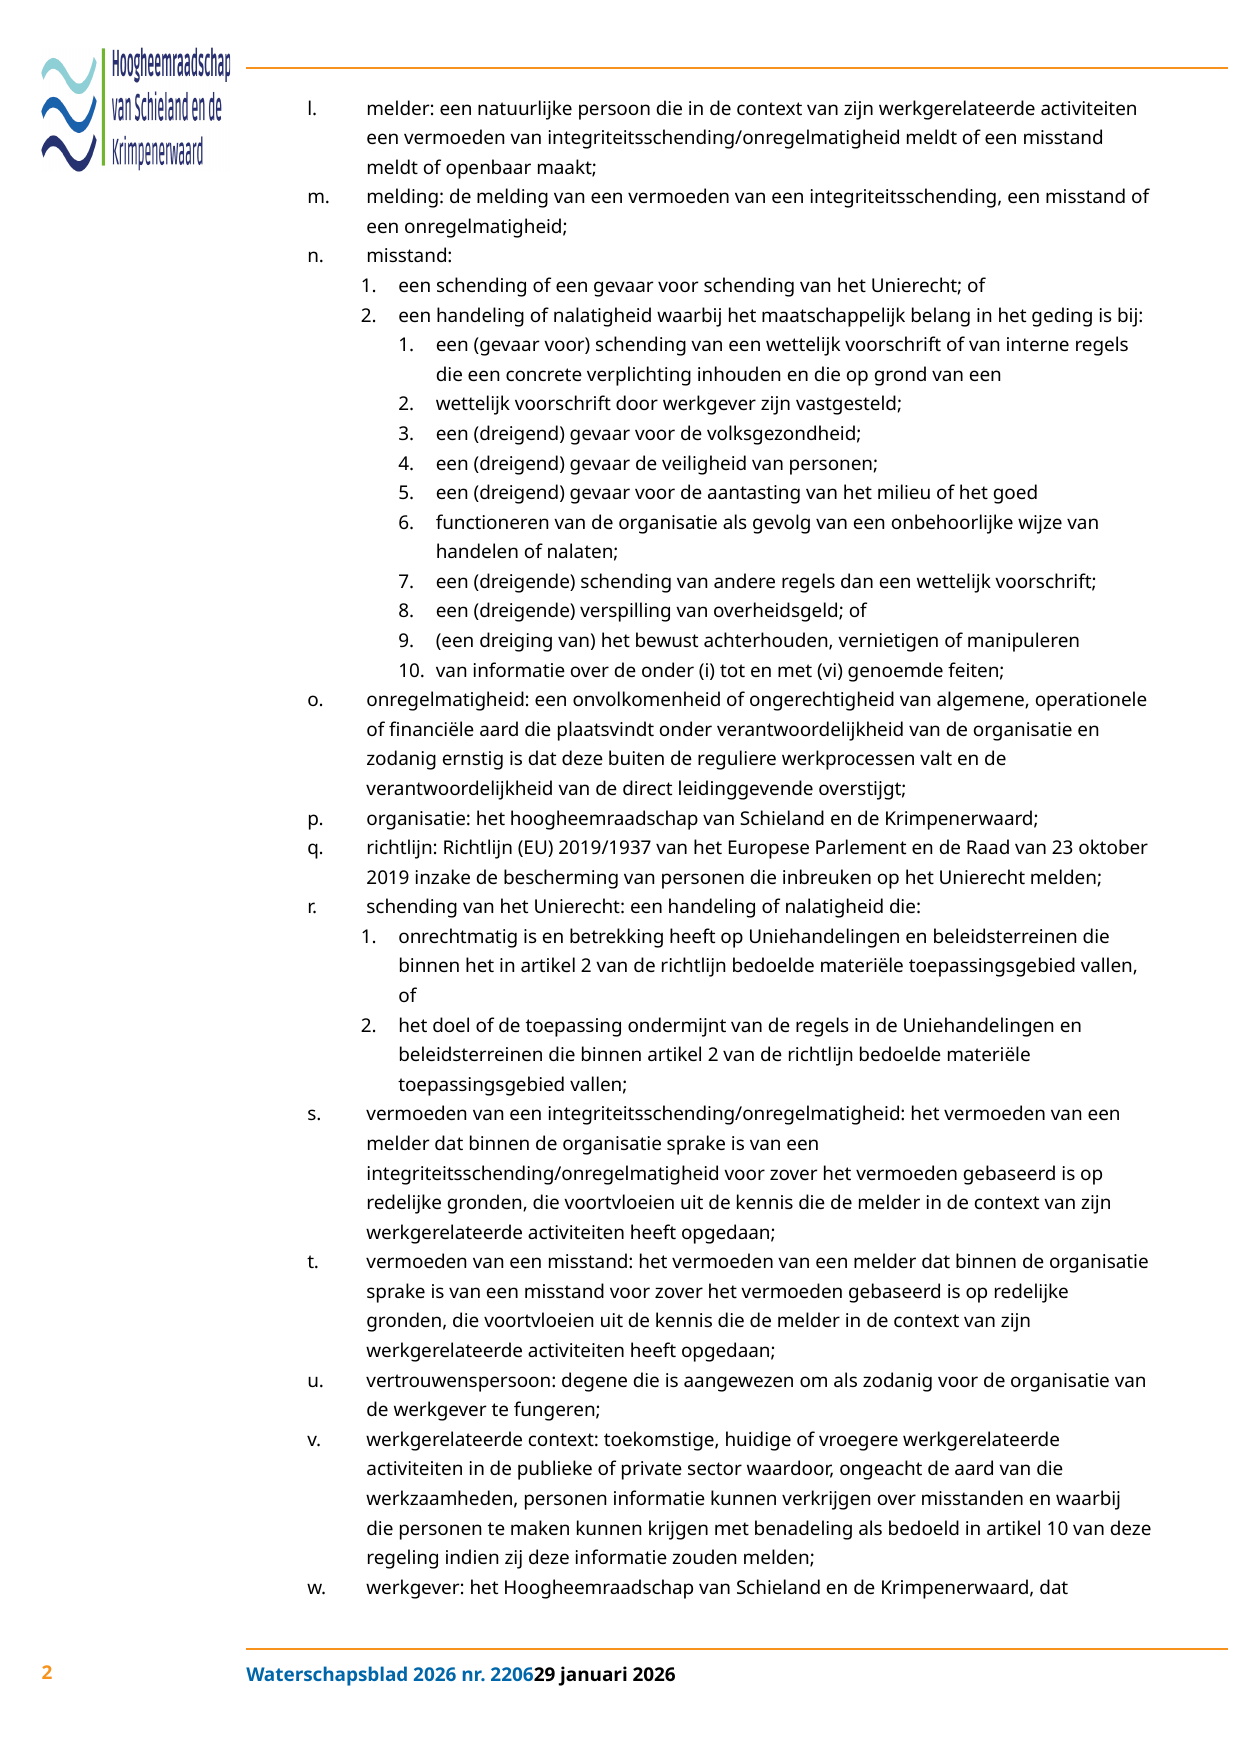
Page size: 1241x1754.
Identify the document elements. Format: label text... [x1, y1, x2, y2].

list een (dreigend) gevaar voor de aantasting van het milieu of het goed [398, 479, 1152, 505]
list melder: een natuurlijke persoon die in de context van zijn werkgerelateerde activiteiten een vermoeden van integriteitsschending/onregelmatigheid meldt of een misstand meldt of openbaar maakt; [307, 95, 1152, 180]
list onrechtmatig is en betrekking heeft op Uniehandelingen en beleidsterreinen die binnen het in artikel 2 van de richtlijn bedoelde materiële toepassingsgebied vallen, of [361, 923, 1152, 1008]
list richtlijn: Richtlijn (EU) 2019/1937 van het Europese Parlement en de Raad van 23 oktober 2019 inzake de bescherming van personen die inbreuken op het Unierecht melden; [307, 834, 1152, 890]
list een (dreigend) gevaar de veiligheid van personen; [398, 450, 1152, 476]
picture [41, 47, 231, 172]
list misstand: [307, 243, 1152, 268]
list functioneren van de organisatie als gevolg van een onbehoorlijke wijze van handelen of nalaten; [398, 509, 1152, 564]
list van informatie over de onder (i) tot en met (vi) genoemde feiten; [398, 657, 1152, 683]
list schending van het Unierecht: een handeling of nalatigheid die: [307, 893, 1152, 919]
list een (dreigende) verspilling van overheidsgeld; of [398, 598, 1152, 623]
list vermoeden van een integriteitsschending/onregelmatigheid: het vermoeden van een melder dat binnen de organisatie sprake is van een integriteitsschending/onregelmatigheid voor zover het vermoeden gebaseerd is op redelijke gronden, die voortvloeien uit de kennis die de melder in de context van zijn werkgerelateerde activiteiten heeft opgedaan; [307, 1101, 1152, 1245]
list een (gevaar voor) schending van een wettelijk voorschrift of van interne regels die een concrete verplichting inhouden en die op grond van een [398, 331, 1152, 387]
list een (dreigende) schending van andere regels dan een wettelijk voorschrift; [398, 568, 1152, 594]
list (een dreiging van) het bewust achterhouden, vernietigen of manipuleren [398, 627, 1152, 653]
list vertrouwenspersoon: degene die is aangewezen om als zodanig voor de organisatie van de werkgever te fungeren; [307, 1367, 1152, 1422]
list een schending of een gevaar voor schending van het Unierecht; of [361, 272, 1152, 298]
list melding: de melding van een vermoeden van een integriteitsschending, een misstand of een onregelmatigheid; [307, 183, 1152, 239]
list werkgerelateerde context: toekomstige, huidige of vroegere werkgerelateerde activiteiten in de publieke of private sector waardoor, ongeacht de aard van die werkzaamheden, personen informatie kunnen verkrijgen over misstanden en waarbij die personen te maken kunnen krijgen met benadeling als bedoeld in artikel 10 van deze regeling indien zij deze informatie zouden melden; [307, 1426, 1152, 1570]
list een handeling of nalatigheid waarbij het maatschappelijk belang in het geding is bij: [361, 302, 1152, 328]
list een (dreigend) gevaar voor de volksgezondheid; [398, 420, 1152, 446]
list organisatie: het hoogheemraadschap van Schieland en de Krimpenerwaard; [307, 805, 1152, 831]
list onregelmatigheid: een onvolkomenheid of ongerechtigheid van algemene, operationele of financiële aard die plaatsvindt onder verantwoordelijkheid van de organisatie en zodanig ernstig is dat deze buiten de reguliere werkprocessen valt en de verantwoordelijkheid van de direct leidinggevende overstijgt; [307, 686, 1152, 801]
list werkgever: het Hoogheemraadschap van Schieland en de Krimpenerwaard, dat [307, 1574, 1152, 1600]
list vermoeden van een misstand: het vermoeden van een melder dat binnen de organisatie sprake is van een misstand voor zover het vermoeden gebaseerd is op redelijke gronden, die voortvloeien uit de kennis die de melder in de context van zijn werkgerelateerde activiteiten heeft opgedaan; [307, 1248, 1152, 1363]
list wettelijk voorschrift door werkgever zijn vastgesteld; [398, 391, 1152, 416]
list het doel of de toepassing ondermijnt van de regels in de Uniehandelingen en beleidsterreinen die binnen artikel 2 van de richtlijn bedoelde materiële toepassingsgebied vallen; [361, 1012, 1152, 1097]
